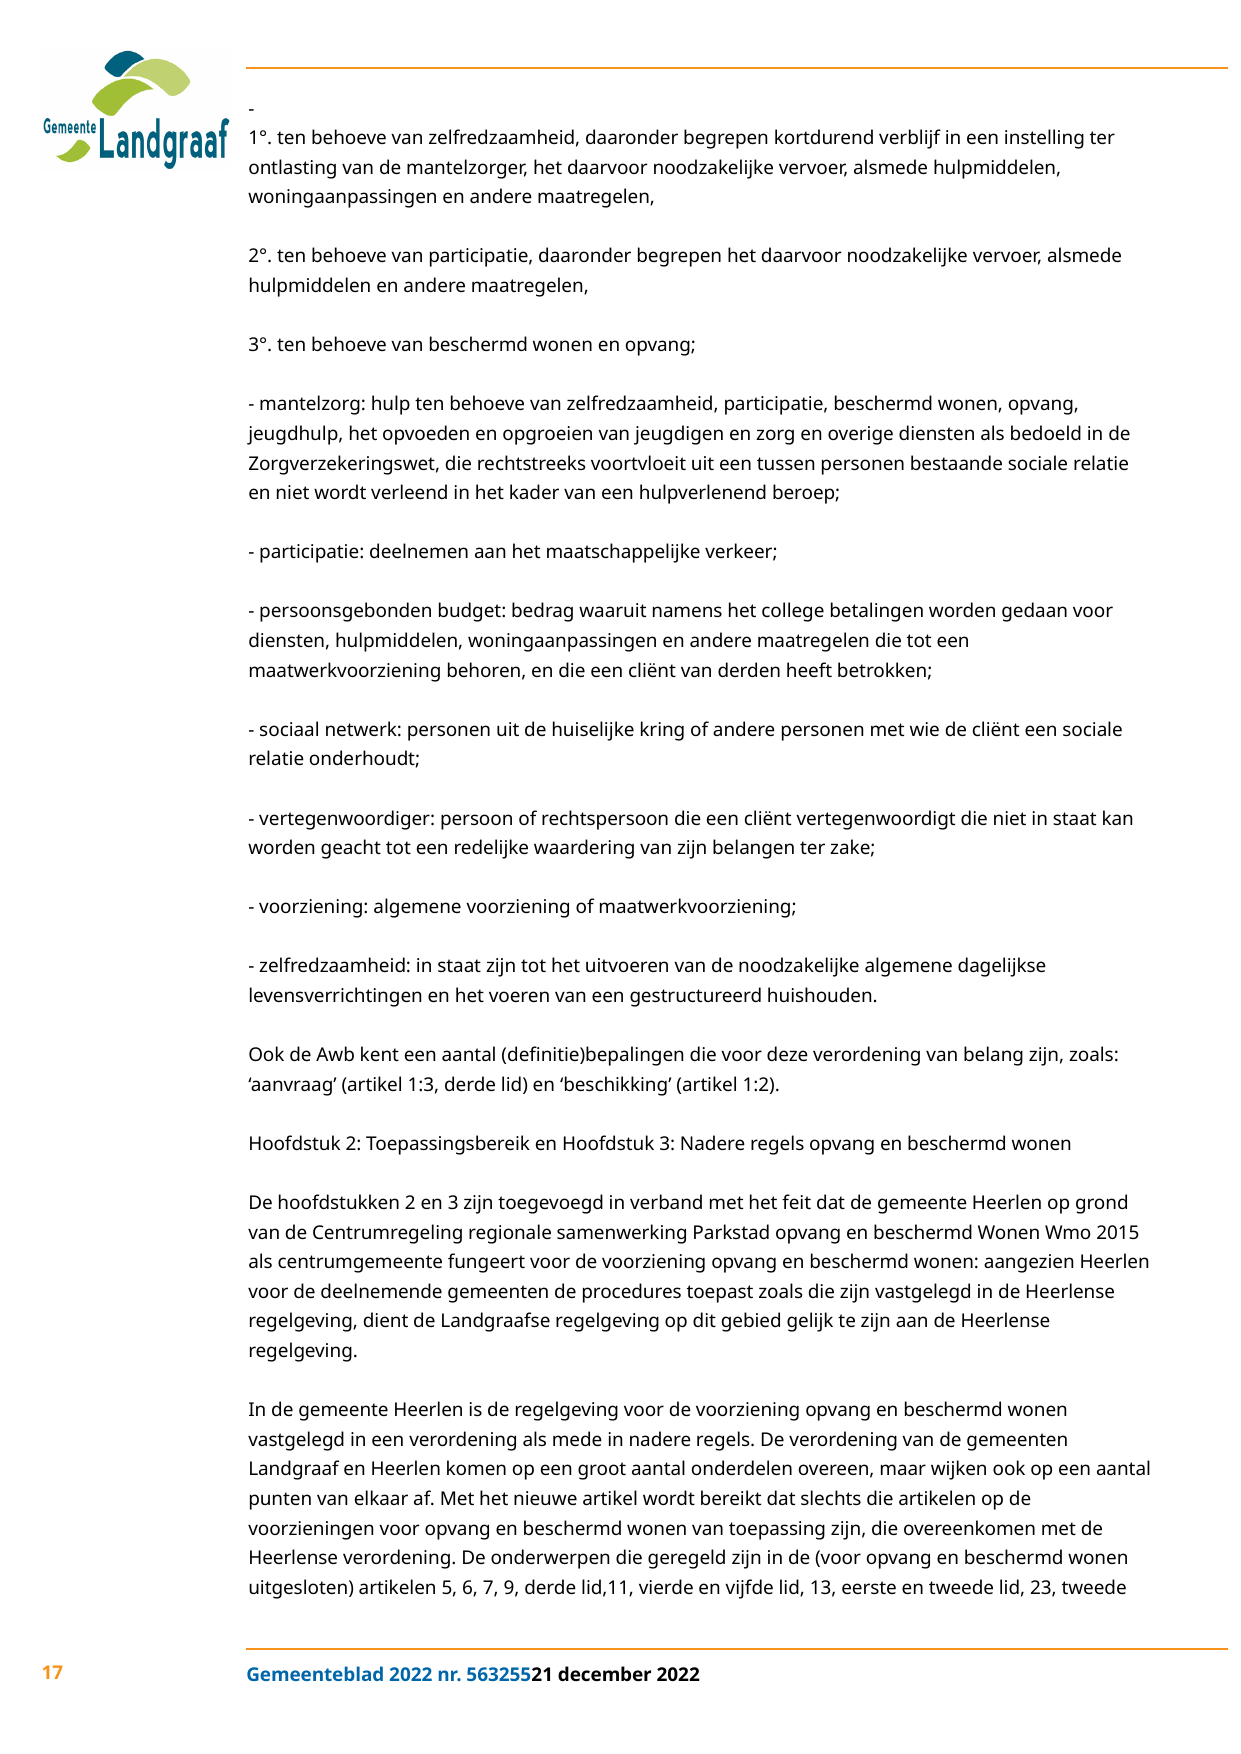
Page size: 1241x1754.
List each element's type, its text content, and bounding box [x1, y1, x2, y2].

text - mantelzorg: hulp ten behoeve van zelfredzaamheid, participatie, beschermd wonen, opvang, jeugdhulp, het opvoeden en opgroeien van jeugdigen en zorg en overige diensten als bedoeld in de Zorgverzekeringswet, die rechtstreeks voortvloeit uit een tussen personen bestaande sociale relatie en niet wordt verleend in het kader van een hulpverlenend beroep; [248, 391, 1152, 505]
text - participatie: deelnemen aan het maatschappelijke verkeer; [248, 538, 1152, 564]
text Hoofdstuk 2: Toepassingsbereik en Hoofdstuk 3: Nadere regels opvang en beschermd wonen [248, 1130, 1152, 1156]
text - [248, 95, 1152, 121]
text - zelfredzaamheid: in staat zijn tot het uitvoeren van de noodzakelijke algemene dagelijkse levensverrichtingen en het voeren van een gestructureerd huishouden. [248, 953, 1152, 1008]
picture [41, 47, 231, 172]
text In de gemeente Heerlen is de regelgeving voor de voorziening opvang en beschermd wonen vastgelegd in een verordening als mede in nadere regels. De verordening van de gemeenten Landgraaf en Heerlen komen op een groot aantal onderdelen overeen, maar wijken ook op een aantal punten van elkaar af. Met het nieuwe artikel wordt bereikt dat slechts die artikelen op de voorzieningen voor opvang en beschermd wonen van toepassing zijn, die overeenkomen met de Heerlense verordening. De onderwerpen die geregeld zijn in de (voor opvang en beschermd wonen uitgesloten) artikelen 5, 6, 7, 9, derde lid,11, vierde en vijfde lid, 13, eerste en tweede lid, 23, tweede [248, 1396, 1152, 1600]
text - persoonsgebonden budget: bedrag waaruit namens het college betalingen worden gedaan voor diensten, hulpmiddelen, woningaanpassingen en andere maatregelen die tot een maatwerkvoorziening behoren, en die een cliënt van derden heeft betrokken; [248, 598, 1152, 683]
text - voorziening: algemene voorziening of maatwerkvoorziening; [248, 893, 1152, 919]
text - vertegenwoordiger: persoon of rechtspersoon die een cliënt vertegenwoordigt die niet in staat kan worden geacht tot een redelijke waardering van zijn belangen ter zake; [248, 805, 1152, 860]
text 3°. ten behoeve van beschermd wonen en opvang; [248, 331, 1152, 357]
text Ook de Awb kent een aantal (definitie)bepalingen die voor deze verordening van belang zijn, zoals: ‘aanvraag’ (artikel 1:3, derde lid) en ‘beschikking’ (artikel 1:2). [248, 1041, 1152, 1097]
text De hoofdstukken 2 en 3 zijn toegevoegd in verband met het feit dat de gemeente Heerlen op grond van de Centrumregeling regionale samenwerking Parkstad opvang en beschermd Wonen Wmo 2015 als centrumgemeente fungeert voor de voorziening opvang en beschermd wonen: aangezien Heerlen voor de deelnemende gemeenten de procedures toepast zoals die zijn vastgelegd in de Heerlense regelgeving, dient de Landgraafse regelgeving op dit gebied gelijk te zijn aan de Heerlense regelgeving. [248, 1189, 1152, 1363]
text 2°. ten behoeve van participatie, daaronder begrepen het daarvoor noodzakelijke vervoer, alsmede hulpmiddelen en andere maatregelen, [248, 243, 1152, 298]
text 1°. ten behoeve van zelfredzaamheid, daaronder begrepen kortdurend verblijf in een instelling ter ontlasting van de mantelzorger, het daarvoor noodzakelijke vervoer, alsmede hulpmiddelen, woningaanpassingen en andere maatregelen, [248, 124, 1152, 209]
text - sociaal netwerk: personen uit de huiselijke kring of andere personen met wie de cliёnt een sociale relatie onderhoudt; [248, 716, 1152, 771]
